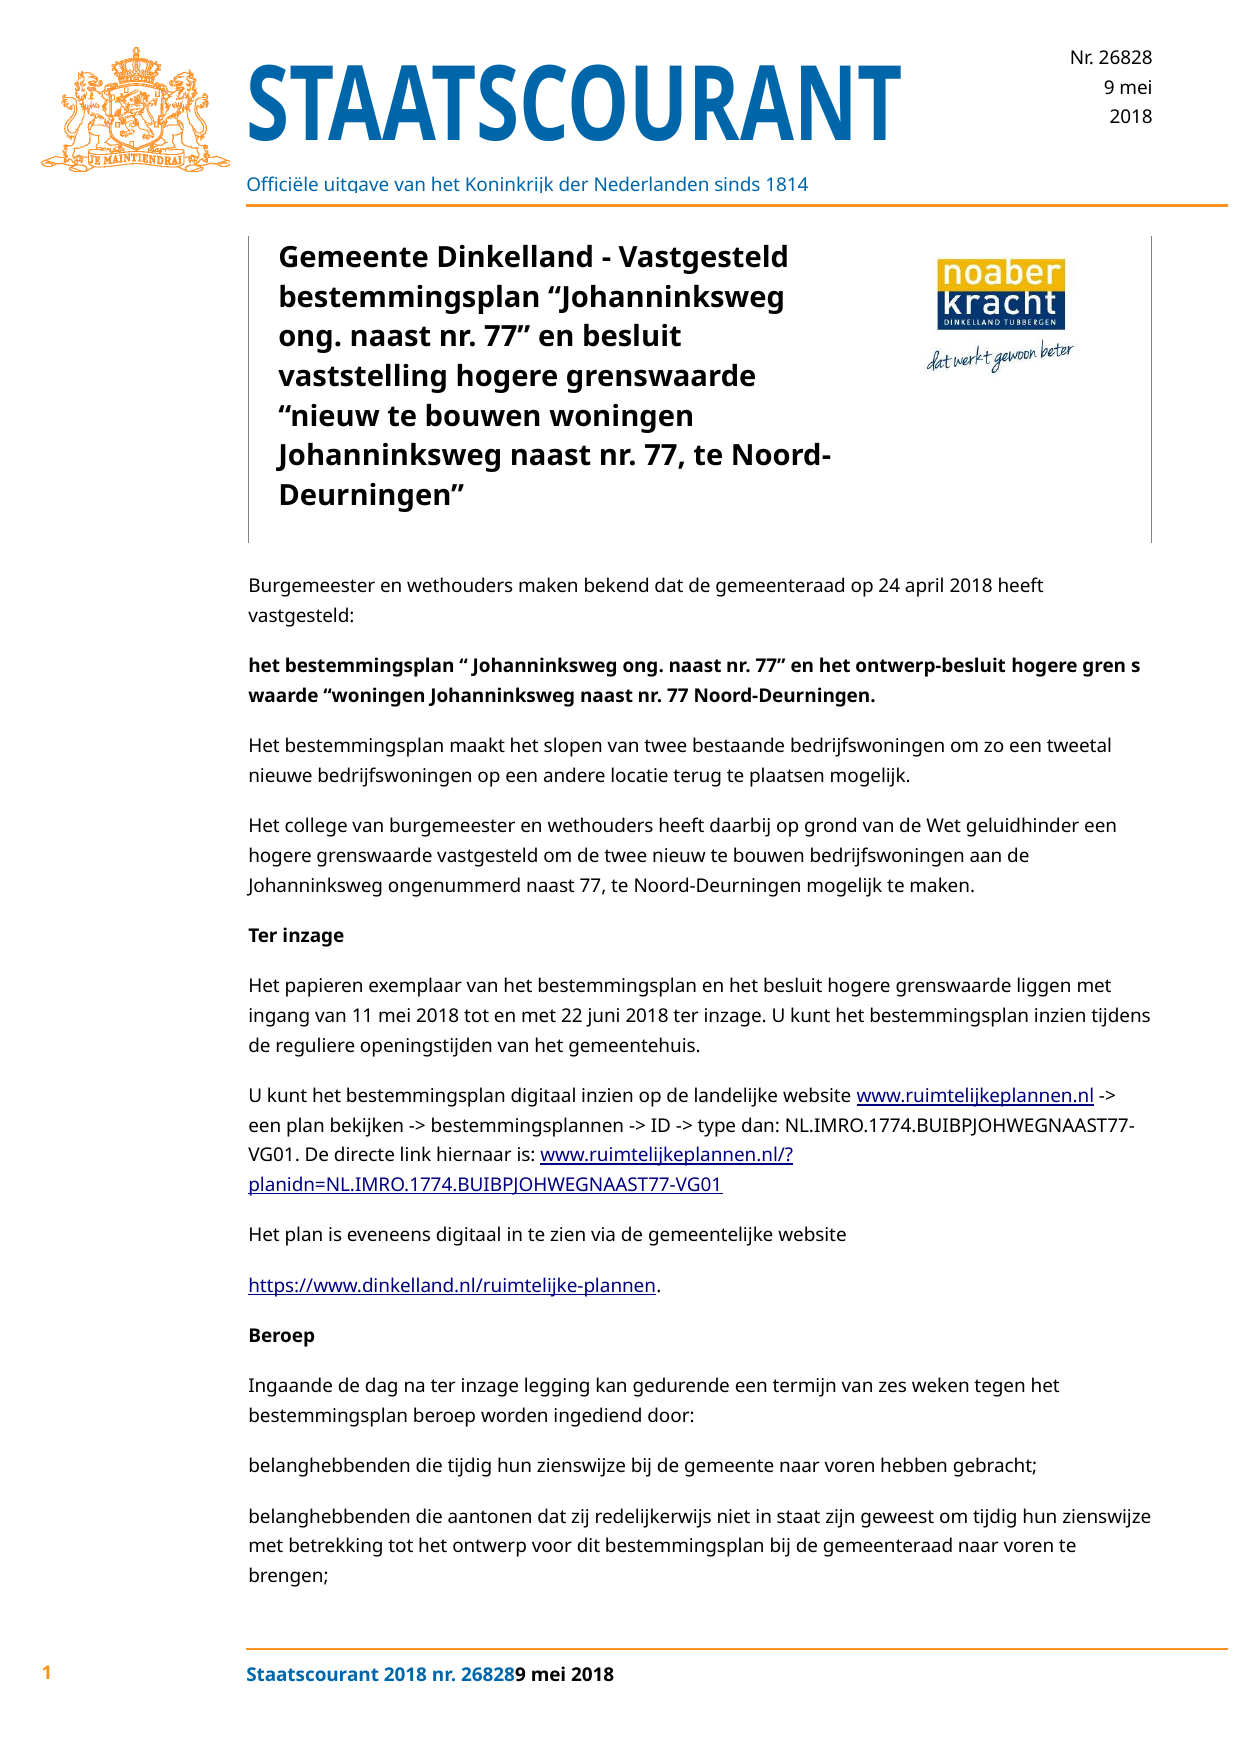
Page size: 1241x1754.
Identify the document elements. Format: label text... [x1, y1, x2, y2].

text Ingaande de dag na ter inzage legging kan gedurende een termijn van zes weken tegen het bestemmingsplan beroep worden ingediend door: [248, 1373, 1152, 1428]
table_header [850, 236, 912, 413]
table_header [1090, 236, 1151, 413]
text belanghebbenden die aantonen dat zij redelijkerwijs niet in staat zijn geweest om tijdig hun zienswijze met betrekking tot het ontwerp voor dit bestemmingsplan bij de gemeenteraad naar voren te brengen; [248, 1503, 1152, 1588]
text het bestemmingsplan “ Johanninksweg ong. naast nr. 77” en het ontwerp-besluit hogere gren s waarde “woningen Johanninksweg naast nr. 77 Noord-Deurningen. [248, 653, 1152, 708]
text Beroep [248, 1322, 1152, 1348]
text belanghebbenden die tijdig hun zienswijze bij de gemeente naar voren hebben gebracht; [248, 1453, 1152, 1478]
text Het papieren exemplaar van het bestemmingsplan en het besluit hogere grenswaarde liggen met ingang van 11 mei 2018 tot en met 22 juni 2018 ter inzage. U kunt het bestemmingsplan inzien tijdens de reguliere openingstijden van het gemeentehuis. [248, 973, 1152, 1058]
table_header [850, 414, 1151, 543]
text U kunt het bestemmingsplan digitaal inzien op de landelijke website www.ruimtelijkeplannen.nl -> een plan bekijken -> bestemmingsplannen -> ID -> type dan: NL.IMRO.1774.BUIBPJOHWEGNAAST77-VG01. De directe link hiernaar is: www.ruimtelijkeplannen.nl/?planidn=NL.IMRO.1774.BUIBPJOHWEGNAAST77-VG01 [248, 1082, 1152, 1197]
text Het bestemmingsplan maakt het slopen van twee bestaande bedrijfswoningen om zo een tweetal nieuwe bedrijfswoningen op een andere locatie terug te plaatsen mogelijk. [248, 733, 1152, 788]
text https://www.dinkelland.nl/ruimtelijke-plannen. [248, 1272, 1152, 1298]
table_header Gemeente Dinkelland - Vastgesteld bestemmingsplan “Johanninksweg ong. naast nr. 77” en besluit vaststelling hogere grenswaarde “nieuw te bouwen woningen Johanninksweg naast nr. 77, te Noord-Deurningen” [249, 236, 850, 543]
text Ter inzage [248, 922, 1152, 948]
picture [41, 47, 231, 172]
text Het college van burgemeester en wethouders heeft daarbij op grond van de Wet geluidhinder een hogere grenswaarde vastgesteld om de twee nieuw te bouwen bedrijfswoningen aan de Johanninksweg ongenummerd naast 77, te Noord-Deurningen mogelijk te maken. [248, 813, 1152, 898]
text Het plan is eveneens digitaal in te zien via de gemeentelijke website [248, 1221, 1152, 1247]
text Burgemeester en wethouders maken bekend dat de gemeenteraad op 24 april 2018 heeft vastgesteld: [248, 573, 1152, 628]
picture [912, 236, 1090, 414]
